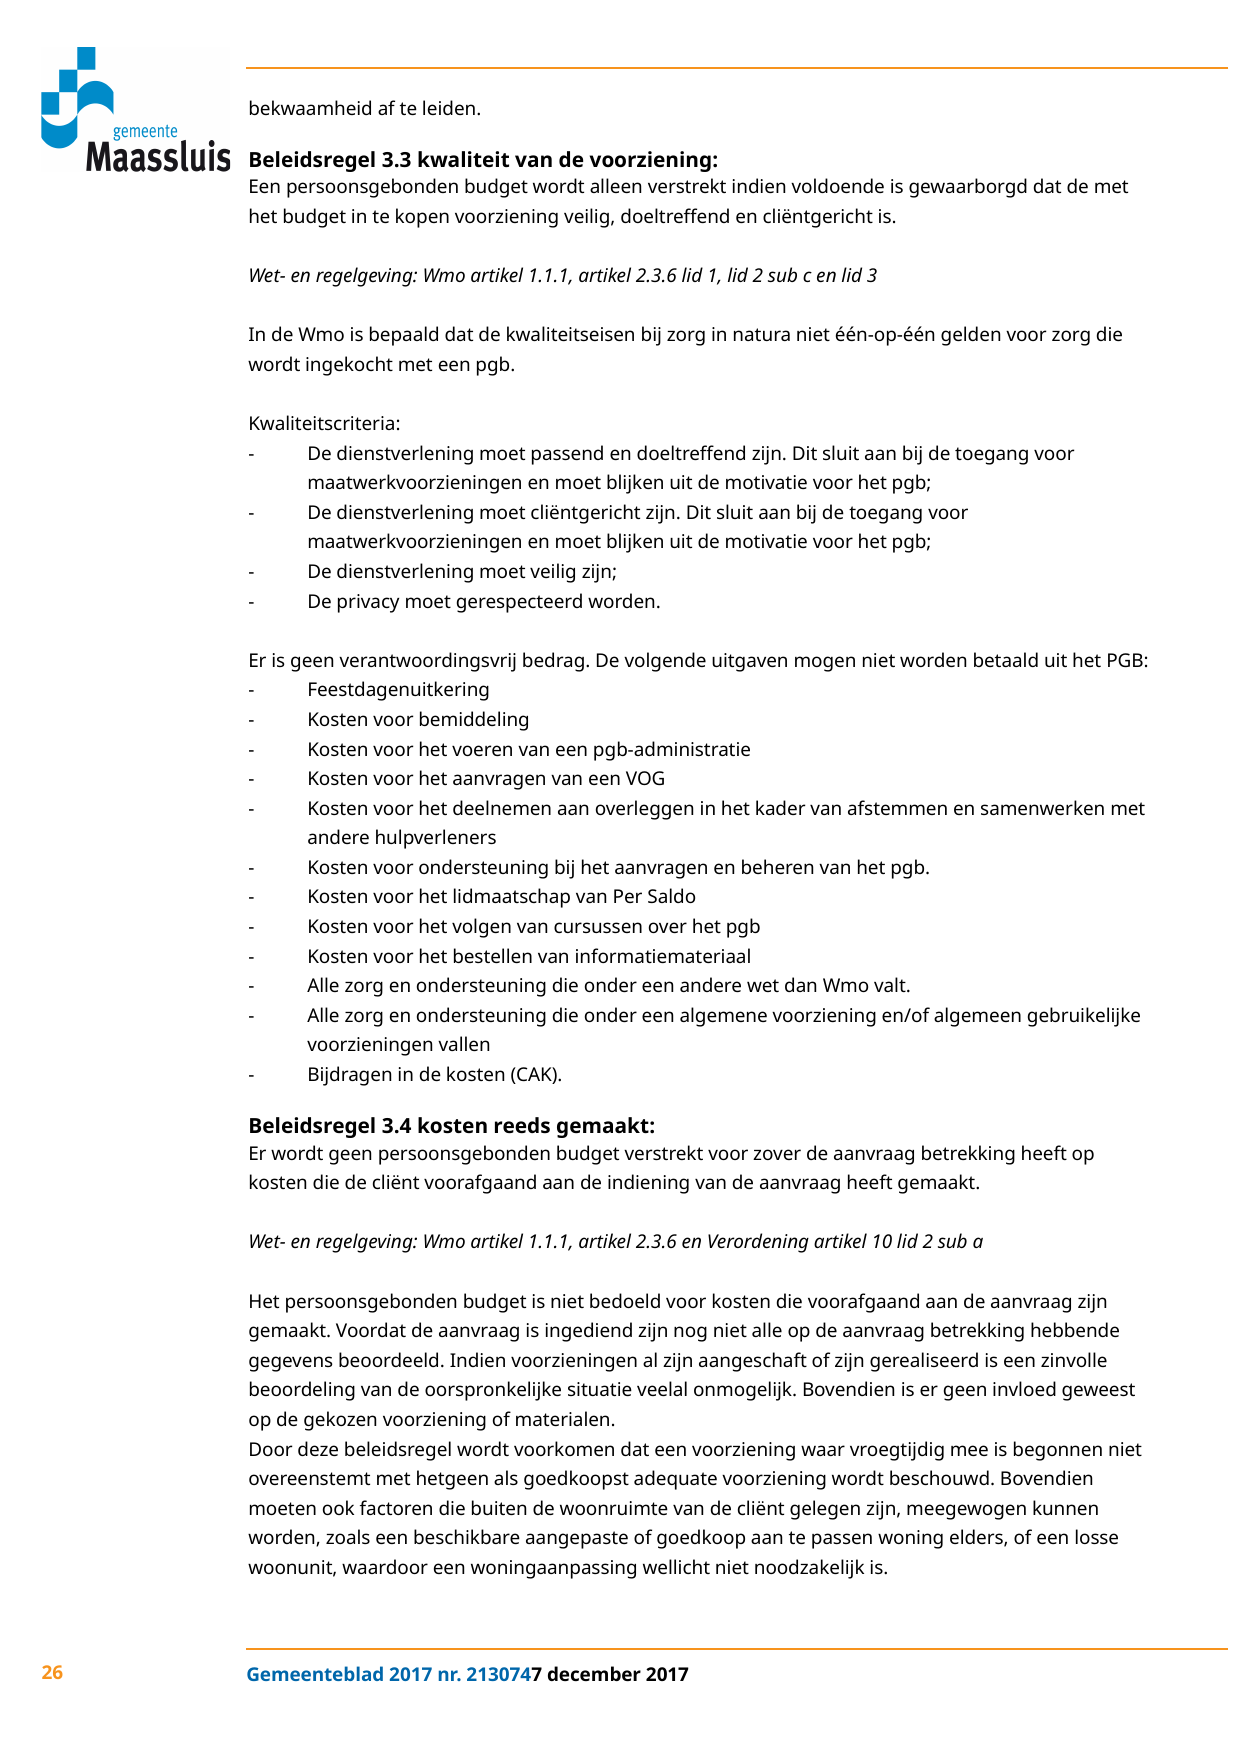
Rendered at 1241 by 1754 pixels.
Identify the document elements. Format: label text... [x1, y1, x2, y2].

list Kosten voor bemiddeling [248, 706, 1152, 732]
text Het persoonsgebonden budget is niet bedoeld voor kosten die voorafgaand aan de aanvraag zijn gemaakt. Voordat de aanvraag is ingediend zijn nog niet alle op de aanvraag betrekking hebbende gegevens beoordeeld. Indien voorzieningen al zijn aangeschaft of zijn gerealiseerd is een zinvolle beoordeling van de oorspronkelijke situatie veelal onmogelijk. Bovendien is er geen invloed geweest op de gekozen voorziening of materialen. [248, 1288, 1152, 1432]
text Een persoonsgebonden budget wordt alleen verstrekt indien voldoende is gewaarborgd dat de met het budget in te kopen voorziening veilig, doeltreffend en cliëntgericht is. [248, 174, 1152, 229]
text Beleidsregel 3.3 kwaliteit van de voorziening: [248, 145, 1152, 174]
list Kosten voor het aanvragen van een VOG [248, 765, 1152, 791]
text Er is geen verantwoordingsvrij bedrag. De volgende uitgaven mogen niet worden betaald uit het PGB: [248, 647, 1152, 673]
text Beleidsregel 3.4 kosten reeds gemaakt: [248, 1112, 1152, 1140]
text bekwaamheid af te leiden. [248, 95, 1152, 121]
list Feestdagenuitkering [248, 677, 1152, 702]
text In de Wmo is bepaald dat de kwaliteitseisen bij zorg in natura niet één-op-één gelden voor zorg die wordt ingekocht met een pgb. [248, 322, 1152, 377]
list Alle zorg en ondersteuning die onder een andere wet dan Wmo valt. [248, 972, 1152, 998]
list De dienstverlening moet veilig zijn; [248, 558, 1152, 584]
list De dienstverlening moet cliëntgericht zijn. Dit sluit aan bij de toegang voor maatwerkvoorzieningen en moet blijken uit de motivatie voor het pgb; [248, 499, 1152, 554]
text Wet- en regelgeving: Wmo artikel 1.1.1, artikel 2.3.6 en Verordening artikel 10 lid 2 sub a [248, 1229, 1152, 1254]
list Kosten voor het deelnemen aan overleggen in het kader van afstemmen en samenwerken met andere hulpverleners [248, 795, 1152, 850]
list Kosten voor ondersteuning bij het aanvragen en beheren van het pgb. [248, 854, 1152, 880]
text Door deze beleidsregel wordt voorkomen dat een voorziening waar vroegtijdig mee is begonnen niet overeenstemt met hetgeen als goedkoopst adequate voorziening wordt beschouwd. Bovendien moeten ook factoren die buiten de woonruimte van de cliënt gelegen zijn, meegewogen kunnen worden, zoals een beschikbare aangepaste of goedkoop aan te passen woning elders, of een losse woonunit, waardoor een woningaanpassing wellicht niet noodzakelijk is. [248, 1436, 1152, 1580]
list De privacy moet gerespecteerd worden. [248, 588, 1152, 613]
picture [41, 47, 231, 172]
text Wet- en regelgeving: Wmo artikel 1.1.1, artikel 2.3.6 lid 1, lid 2 sub c en lid 3 [248, 262, 1152, 288]
list Kosten voor het lidmaatschap van Per Saldo [248, 884, 1152, 909]
list De dienstverlening moet passend en doeltreffend zijn. Dit sluit aan bij de toegang voor maatwerkvoorzieningen en moet blijken uit de motivatie voor het pgb; [248, 440, 1152, 495]
list Bijdragen in de kosten (CAK). [248, 1061, 1152, 1087]
list Kosten voor het bestellen van informatiemateriaal [248, 943, 1152, 968]
list Kosten voor het voeren van een pgb-administratie [248, 736, 1152, 761]
picture [41, 47, 77, 92]
text Er wordt geen persoonsgebonden budget verstrekt voor zover de aanvraag betrekking heeft op kosten die de cliënt voorafgaand aan de indiening van de aanvraag heeft gemaakt. [248, 1140, 1152, 1195]
list Alle zorg en ondersteuning die onder een algemene voorziening en/of algemeen gebruikelijke voorzieningen vallen [248, 1002, 1152, 1057]
list Kosten voor het volgen van cursussen over het pgb [248, 913, 1152, 939]
text Kwaliteitscriteria: [248, 410, 1152, 436]
